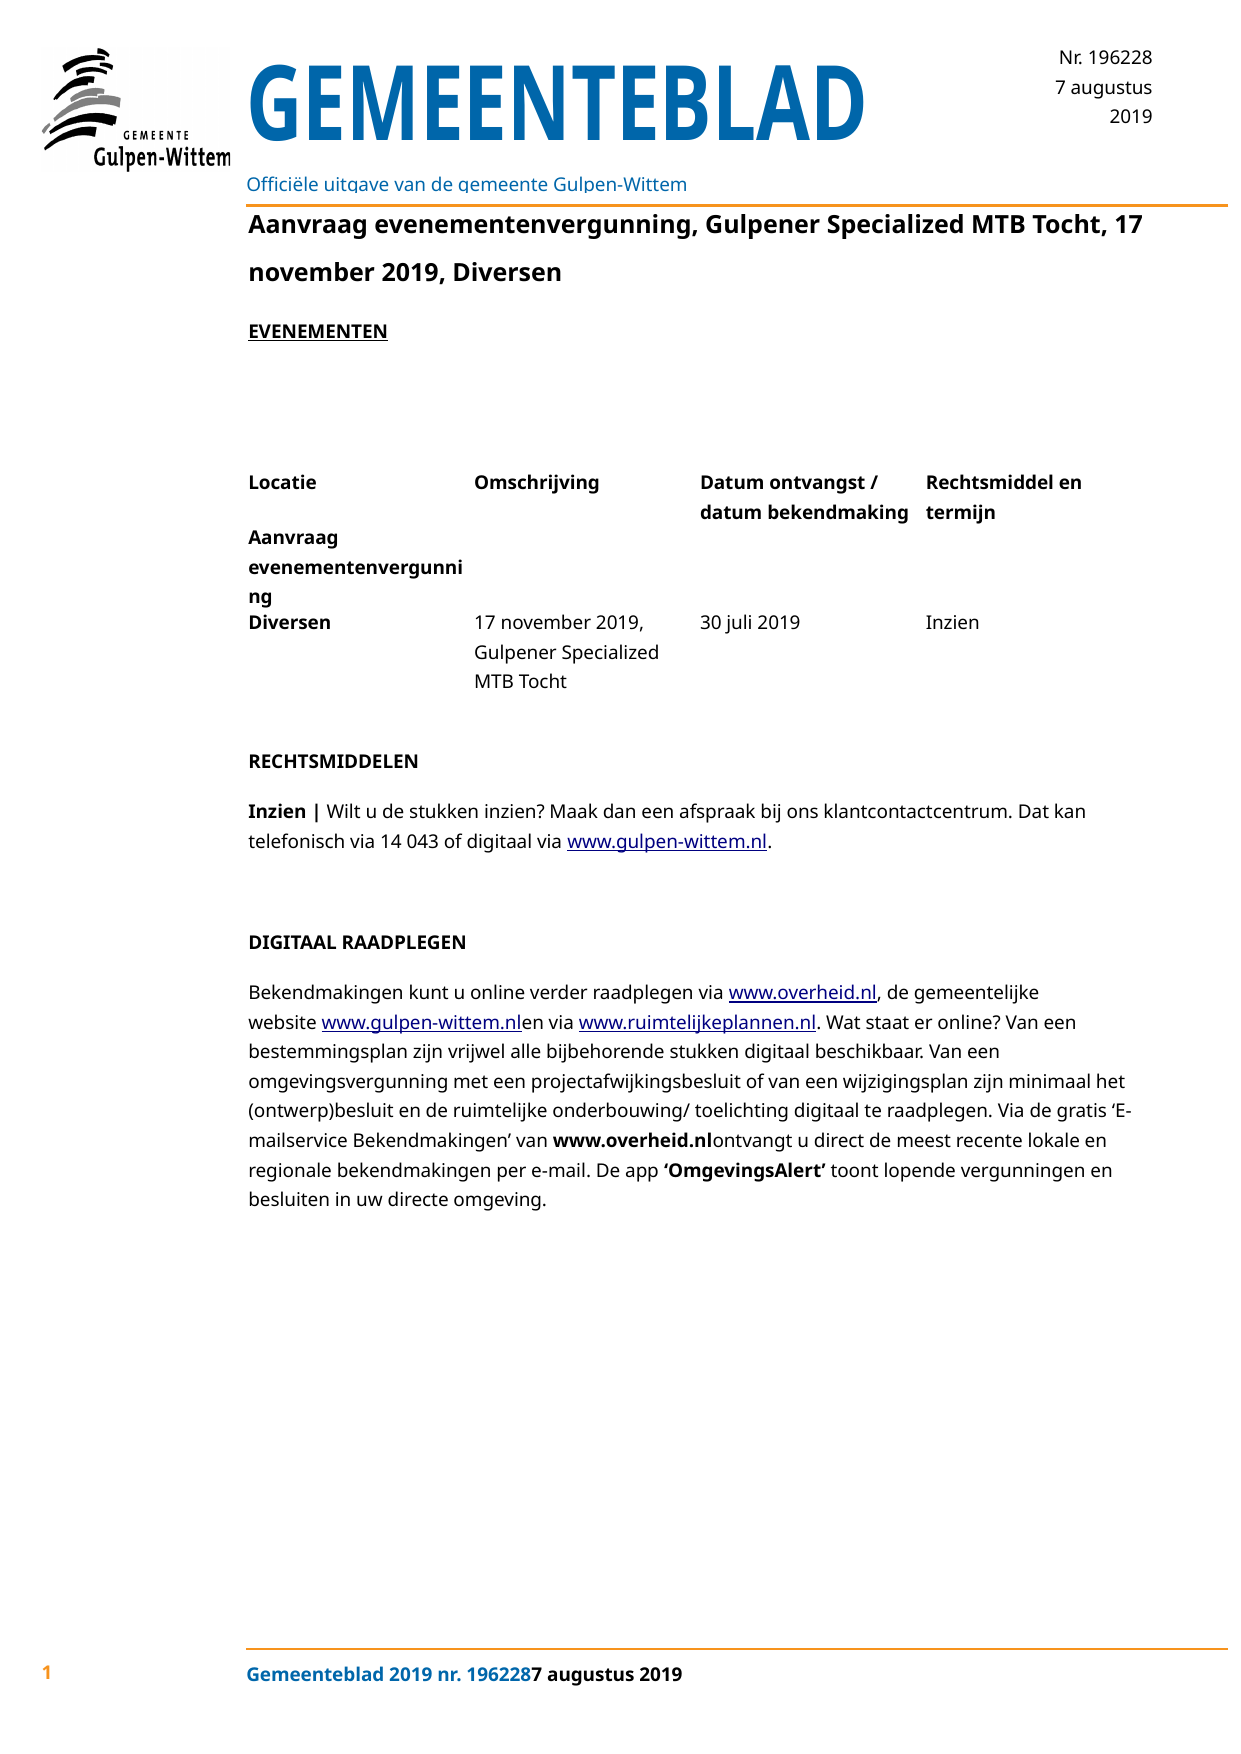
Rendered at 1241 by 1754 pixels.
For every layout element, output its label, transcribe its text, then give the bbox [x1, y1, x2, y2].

table_cell 17 november 2019, Gulpener Specialized MTB Tocht [474, 610, 700, 694]
table_cell [926, 525, 1152, 609]
table_header Rechtsmiddel en termijn [926, 469, 1152, 524]
table_cell [700, 525, 926, 609]
table_cell Inzien [926, 610, 1152, 694]
table_header Locatie [248, 469, 474, 524]
table_header Omschrijving [474, 469, 700, 524]
text Aanvraag evenementenvergunning, Gulpener Specialized MTB Tocht, 17 november 2019, Diversen [248, 207, 1152, 288]
table_cell 30 juli 2019 [700, 610, 926, 694]
picture [41, 47, 231, 172]
table_header Datum ontvangst / datum bekendmaking [700, 469, 926, 524]
text DIGITAAL RAADPLEGEN [248, 929, 1152, 954]
text RECHTSMIDDELEN [248, 748, 1152, 774]
text EVENEMENTEN [248, 318, 1152, 344]
text Inzien | Wilt u de stukken inzien? Maak dan een afspraak bij ons klantcontactcentrum. Dat kan telefonisch via 14 043 of digitaal via www.gulpen-wittem.nl. [248, 798, 1152, 854]
table_cell Aanvraag evenementenvergunning [248, 525, 474, 609]
table_cell [474, 525, 700, 609]
text Bekendmakingen kunt u online verder raadplegen via www.overheid.nl, de gemeentelijke website www.gulpen-wittem.nlen via www.ruimtelijkeplannen.nl. Wat staat er online? Van een bestemmingsplan zijn vrijwel alle bijbehorende stukken digitaal beschikbaar. Van een omgevingsvergunning met een projectafwijkingsbesluit of van een wijzigingsplan zijn minimaal het (ontwerp)besluit en de ruimtelijke onderbouwing/ toelichting digitaal te raadplegen. Via de gratis ‘E-mailservice Bekendmakingen’ van www.overheid.nlontvangt u direct de meest recente lokale en regionale bekendmakingen per e-mail. De app ‘OmgevingsAlert’ toont lopende vergunningen en besluiten in uw directe omgeving. [248, 979, 1152, 1212]
table_cell Diversen [248, 610, 474, 694]
